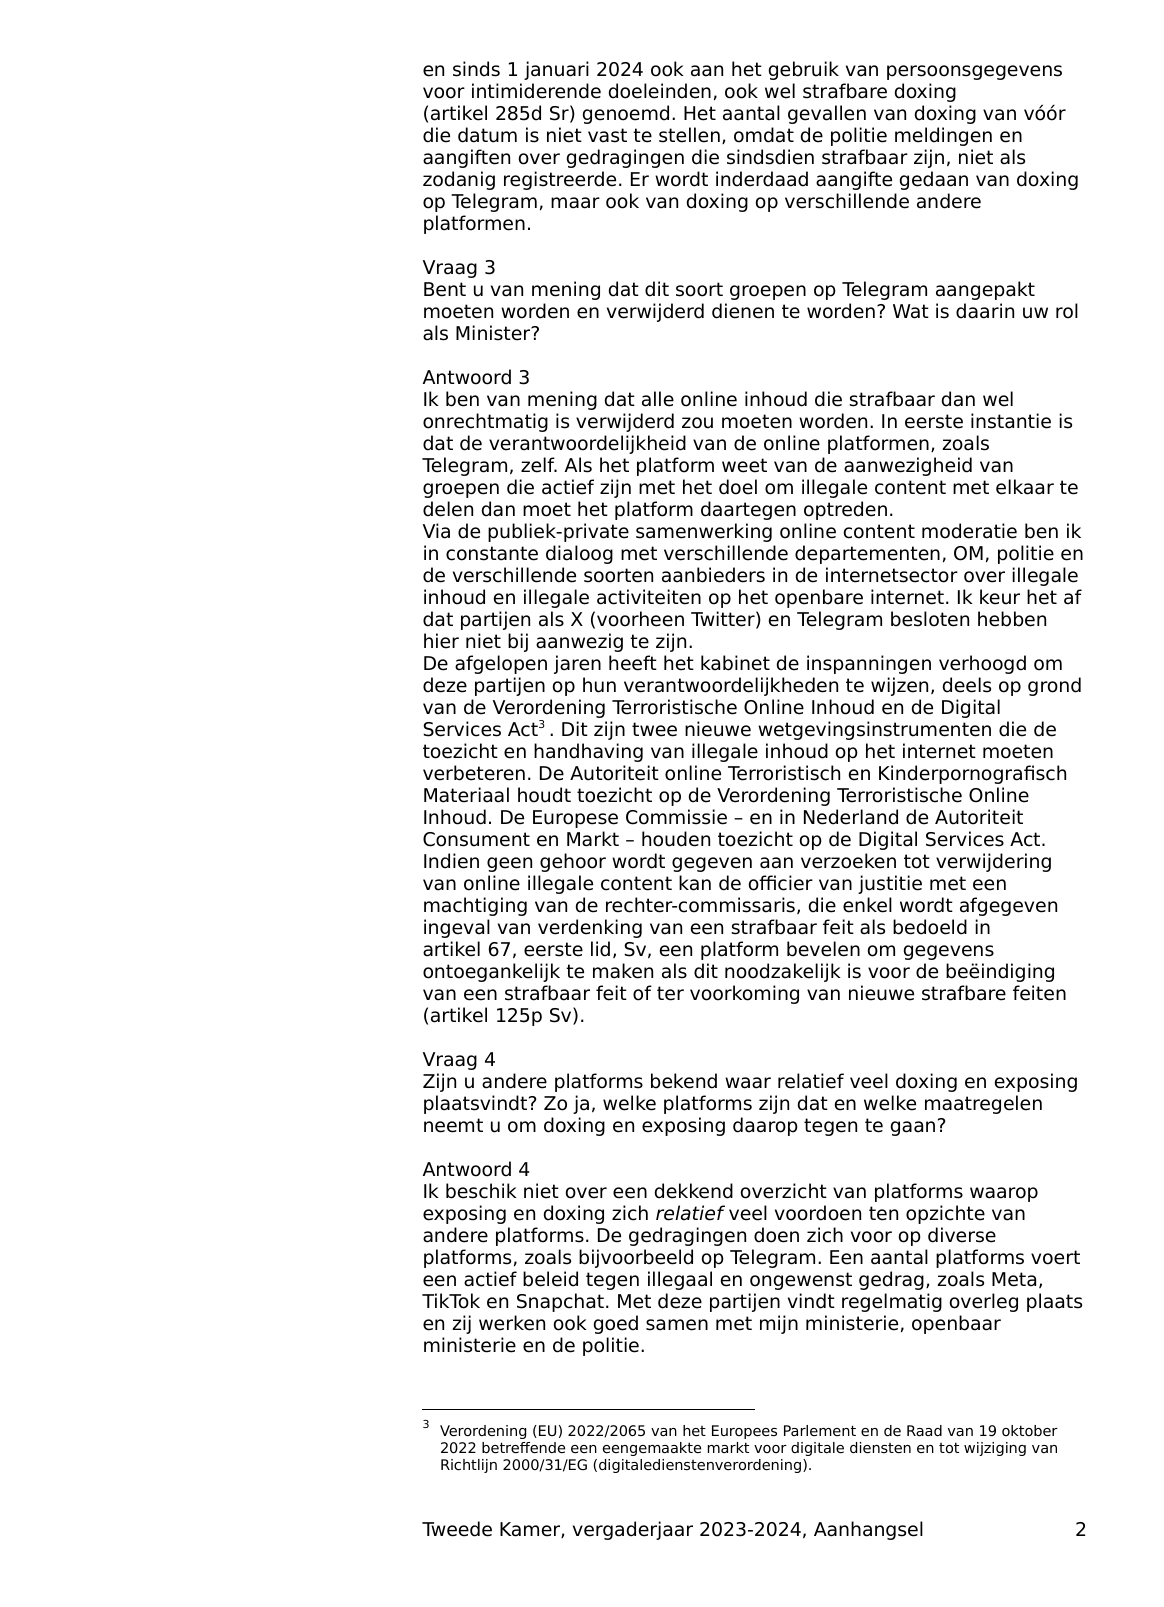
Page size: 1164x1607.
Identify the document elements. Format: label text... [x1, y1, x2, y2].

text Bent u van mening dat dit soort groepen op Telegram aangepakt moeten worden en verwijderd dienen te worden? Wat is daarin uw rol als Minister? [422, 279, 1087, 345]
text Ik beschik niet over een dekkend overzicht van platforms waarop exposing en doxing zich relatief veel voordoen ten opzichte van andere platforms. De gedragingen doen zich voor op diverse platforms, zoals bijvoorbeeld op Telegram. Een aantal platforms voert een actief beleid tegen illegaal en ongewenst gedrag, zoals Meta, TikTok en Snapchat. Met deze partijen vindt regelmatig overleg plaats en zij werken ook goed samen met mijn ministerie, openbaar ministerie en de politie. [422, 1181, 1087, 1357]
text Ik ben van mening dat alle online inhoud die strafbaar dan wel onrechtmatig is verwijderd zou moeten worden. In eerste instantie is dat de verantwoordelijkheid van de online platformen, zoals Telegram, zelf. Als het platform weet van de aanwezigheid van groepen die actief zijn met het doel om illegale content met elkaar te delen dan moet het platform daartegen optreden. [422, 389, 1087, 521]
text Vraag 4 [422, 1049, 1087, 1071]
text Antwoord 4 [422, 1159, 1087, 1181]
text Via de publiek-private samenwerking online content moderatie ben ik in constante dialoog met verschillende departementen, OM, politie en de verschillende soorten aanbieders in de internetsector over illegale inhoud en illegale activiteiten op het openbare internet. Ik keur het af dat partijen als X (voorheen Twitter) en Telegram besloten hebben hier niet bij aanwezig te zijn. [422, 521, 1087, 653]
text Zijn u andere platforms bekend waar relatief veel doxing en exposing plaatsvindt? Zo ja, welke platforms zijn dat en welke maatregelen neemt u om doxing en exposing daarop tegen te gaan? [422, 1071, 1087, 1137]
text Indien geen gehoor wordt gegeven aan verzoeken tot verwijdering van online illegale content kan de officier van justitie met een machtiging van de rechter-commissaris, die enkel wordt afgegeven ingeval van verdenking van een strafbaar feit als bedoeld in artikel 67, eerste lid, Sv, een platform bevelen om gegevens ontoegankelijk te maken als dit noodzakelijk is voor de beëindiging van een strafbaar feit of ter voorkoming van nieuwe strafbare feiten (artikel 125p Sv). [422, 851, 1087, 1027]
text en sinds 1 januari 2024 ook aan het gebruik van persoonsgegevens voor intimiderende doeleinden, ook wel strafbare doxing (artikel 285d Sr) genoemd. Het aantal gevallen van doxing van vóór die datum is niet vast te stellen, omdat de politie meldingen en aangiften over gedragingen die sindsdien strafbaar zijn, niet als zodanig registreerde. Er wordt inderdaad aangifte gedaan van doxing op Telegram, maar ook van doxing op verschillende andere platformen. [422, 59, 1087, 235]
text Antwoord 3 [422, 367, 1087, 389]
text De afgelopen jaren heeft het kabinet de inspanningen verhoogd om deze partijen op hun verantwoordelijkheden te wijzen, deels op grond van de Verordening Terroristische Online Inhoud en de Digital Services Act. Dit zijn twee nieuwe wetgevingsinstrumenten die de toezicht en handhaving van illegale inhoud op het internet moeten verbeteren. De Autoriteit online Terroristisch en Kinderpornografisch Materiaal houdt toezicht op de Verordening Terroristische Online Inhoud. De Europese Commissie – en in Nederland de Autoriteit Consument en Markt – houden toezicht op de Digital Services Act. [422, 653, 1087, 851]
text Vraag 3 [422, 257, 1087, 279]
text Verordening (EU) 2022/2065 van het Europees Parlement en de Raad van 19 oktober 2022 betreffende een eengemaakte markt voor digitale diensten en tot wijziging van Richtlijn 2000/31/EG (digitaledienstenverordening). [422, 1418, 1087, 1474]
